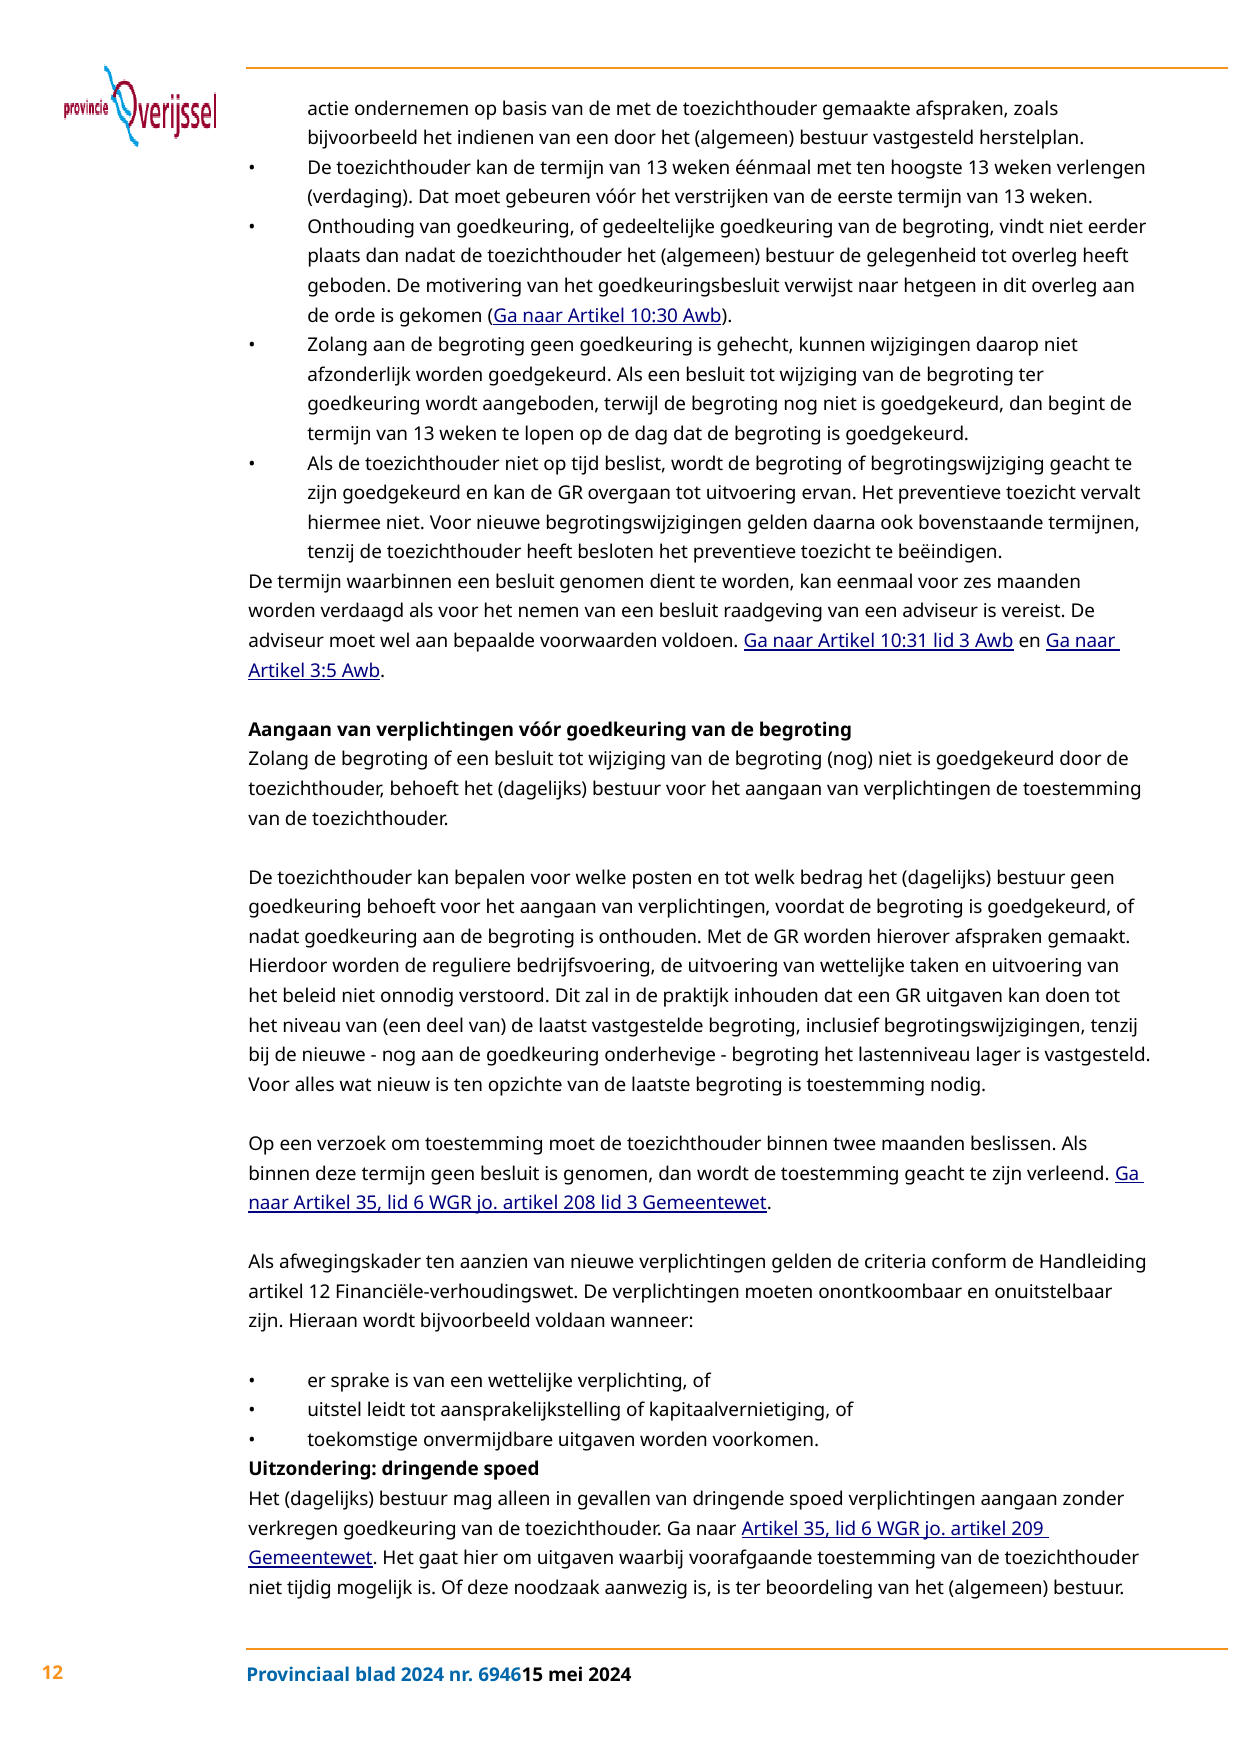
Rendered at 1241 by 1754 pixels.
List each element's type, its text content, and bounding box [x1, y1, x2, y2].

list er sprake is van een wettelijke verplichting, of [248, 1367, 1152, 1393]
text Op een verzoek om toestemming moet de toezichthouder binnen twee maanden beslissen. Als binnen deze termijn geen besluit is genomen, dan wordt de toestemming geacht te zijn verleend. Ga naar Artikel 35, lid 6 WGR jo. artikel 208 lid 3 Gemeentewet. [248, 1130, 1152, 1215]
list Zolang aan de begroting geen goedkeuring is gehecht, kunnen wijzigingen daarop niet afzonderlijk worden goedgekeurd. Als een besluit tot wijziging van de begroting ter goedkeuring wordt aangeboden, terwijl de begroting nog niet is goedgekeurd, dan begint de termijn van 13 weken te lopen op de dag dat de begroting is goedgekeurd. [248, 331, 1152, 446]
list uitstel leidt tot aansprakelijkstelling of kapitaalvernietiging, of [248, 1396, 1152, 1422]
text Aangaan van verplichtingen vóór goedkeuring van de begroting [248, 716, 1152, 742]
list toekomstige onvermijdbare uitgaven worden voorkomen. [248, 1426, 1152, 1452]
picture [41, 47, 231, 172]
text De termijn waarbinnen een besluit genomen dient te worden, kan eenmaal voor zes maanden worden verdaagd als voor het nemen van een besluit raadgeving van een adviseur is vereist. De adviseur moet wel aan bepaalde voorwaarden voldoen. Ga naar Artikel 10:31 lid 3 Awb en Ga naar Artikel 3:5 Awb. [248, 568, 1152, 683]
list actie ondernemen op basis van de met de toezichthouder gemaakte afspraken, zoals bijvoorbeeld het indienen van een door het (algemeen) bestuur vastgesteld herstelplan. [248, 95, 1152, 150]
text De toezichthouder kan bepalen voor welke posten en tot welk bedrag het (dagelijks) bestuur geen goedkeuring behoeft voor het aangaan van verplichtingen, voordat de begroting is goedgekeurd, of nadat goedkeuring aan de begroting is onthouden. Met de GR worden hierover afspraken gemaakt. Hierdoor worden de reguliere bedrijfsvoering, de uitvoering van wettelijke taken en uitvoering van het beleid niet onnodig verstoord. Dit zal in de praktijk inhouden dat een GR uitgaven kan doen tot het niveau van (een deel van) de laatst vastgestelde begroting, inclusief begrotingswijzigingen, tenzij bij de nieuwe - nog aan de goedkeuring onderhevige - begroting het lastenniveau lager is vastgesteld. Voor alles wat nieuw is ten opzichte van de laatste begroting is toestemming nodig. [248, 864, 1152, 1097]
text Als afwegingskader ten aanzien van nieuwe verplichtingen gelden de criteria conform de Handleiding artikel 12 Financiële-verhoudingswet. De verplichtingen moeten onontkoombaar en onuitstelbaar zijn. Hieraan wordt bijvoorbeeld voldaan wanneer: [248, 1248, 1152, 1333]
list De toezichthouder kan de termijn van 13 weken éénmaal met ten hoogste 13 weken verlengen (verdaging). Dat moet gebeuren vóór het verstrijken van de eerste termijn van 13 weken. [248, 154, 1152, 209]
text Uitzondering: dringende spoed [248, 1456, 1152, 1481]
list Onthouding van goedkeuring, of gedeeltelijke goedkeuring van de begroting, vindt niet eerder plaats dan nadat de toezichthouder het (algemeen) bestuur de gelegenheid tot overleg heeft geboden. De motivering van het goedkeuringsbesluit verwijst naar hetgeen in dit overleg aan de orde is gekomen (Ga naar Artikel 10:30 Awb). [248, 213, 1152, 328]
list Als de toezichthouder niet op tijd beslist, wordt de begroting of begrotingswijziging geacht te zijn goedgekeurd en kan de GR overgaan tot uitvoering ervan. Het preventieve toezicht vervalt hiermee niet. Voor nieuwe begrotingswijzigingen gelden daarna ook bovenstaande termijnen, tenzij de toezichthouder heeft besloten het preventieve toezicht te beëindigen. [248, 450, 1152, 564]
text Het (dagelijks) bestuur mag alleen in gevallen van dringende spoed verplichtingen aangaan zonder verkregen goedkeuring van de toezichthouder. Ga naar Artikel 35, lid 6 WGR jo. artikel 209 Gemeentewet. Het gaat hier om uitgaven waarbij voorafgaande toestemming van de toezichthouder niet tijdig mogelijk is. Of deze noodzaak aanwezig is, is ter beoordeling van het (algemeen) bestuur. [248, 1485, 1152, 1600]
text Zolang de begroting of een besluit tot wijziging van de begroting (nog) niet is goedgekeurd door de toezichthouder, behoeft het (dagelijks) bestuur voor het aangaan van verplichtingen de toestemming van de toezichthouder. [248, 746, 1152, 831]
